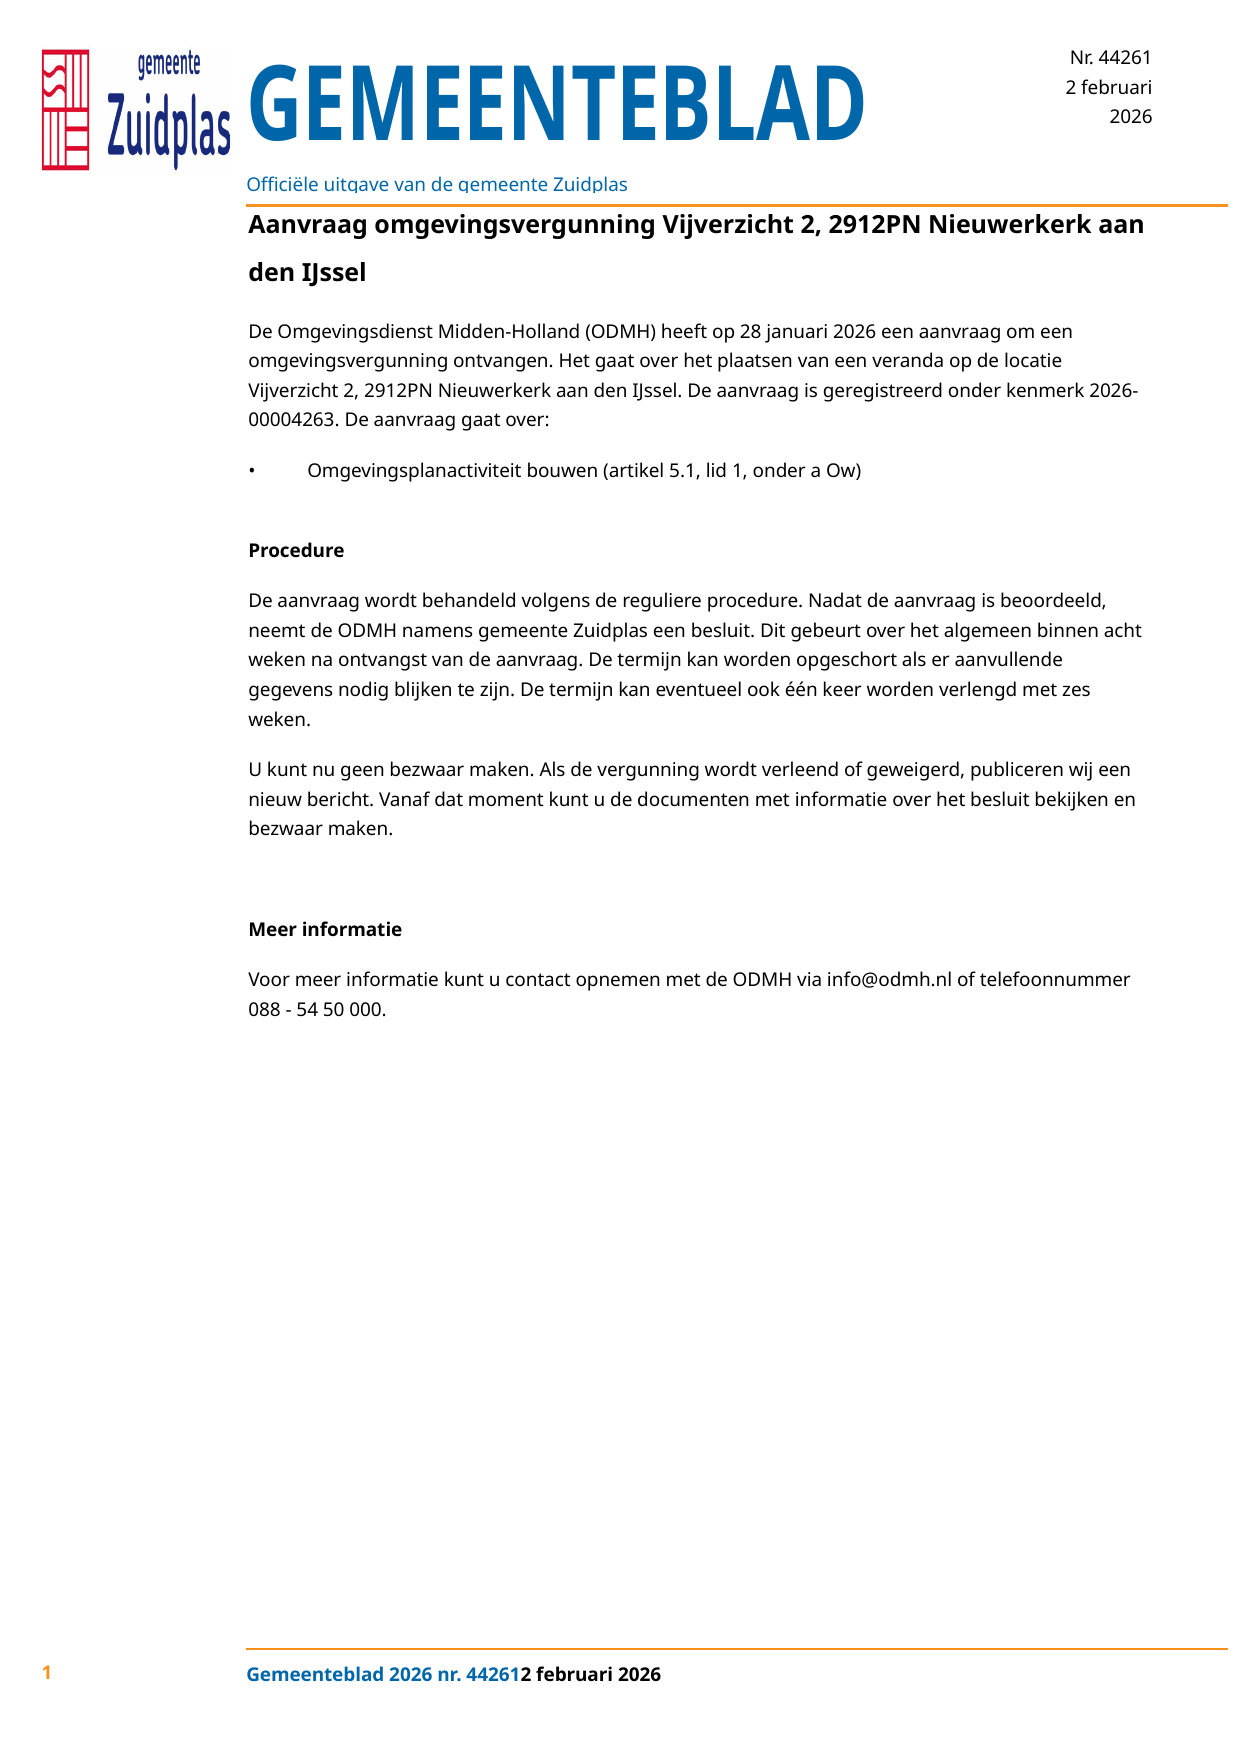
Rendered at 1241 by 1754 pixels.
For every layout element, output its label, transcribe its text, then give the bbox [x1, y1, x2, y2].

text Aanvraag omgevingsvergunning Vijverzicht 2, 2912PN Nieuwerkerk aan den IJssel [248, 207, 1152, 288]
text Voor meer informatie kunt u contact opnemen met de ODMH via info@odmh.nl of telefoonnummer 088 - 54 50 000. [248, 967, 1152, 1022]
list Omgevingsplanactiviteit bouwen (artikel 5.1, lid 1, onder a Ow) [248, 457, 1152, 483]
text Meer informatie [248, 916, 1152, 942]
text De aanvraag wordt behandeld volgens de reguliere procedure. Nadat de aanvraag is beoordeeld, neemt de ODMH namens gemeente Zuidplas een besluit. Dit gebeurt over het algemeen binnen acht weken na ontvangst van de aanvraag. De termijn kan worden opgeschort als er aanvullende gegevens nodig blijken te zijn. De termijn kan eventueel ook één keer worden verlengd met zes weken. [248, 587, 1152, 732]
text De Omgevingsdienst Midden-Holland (ODMH) heeft op 28 januari 2026 een aanvraag om een omgevingsvergunning ontvangen. Het gaat over het plaatsen van een veranda op de locatie Vijverzicht 2, 2912PN Nieuwerkerk aan den IJssel. De aanvraag is geregistreerd onder kenmerk 2026-00004263. De aanvraag gaat over: [248, 318, 1152, 432]
text U kunt nu geen bezwaar maken. Als de vergunning wordt verleend of geweigerd, publiceren wij een nieuw bericht. Vanaf dat moment kunt u de documenten met informatie over het besluit bekijken en bezwaar maken. [248, 756, 1152, 841]
text Procedure [248, 537, 1152, 563]
picture [41, 47, 231, 172]
